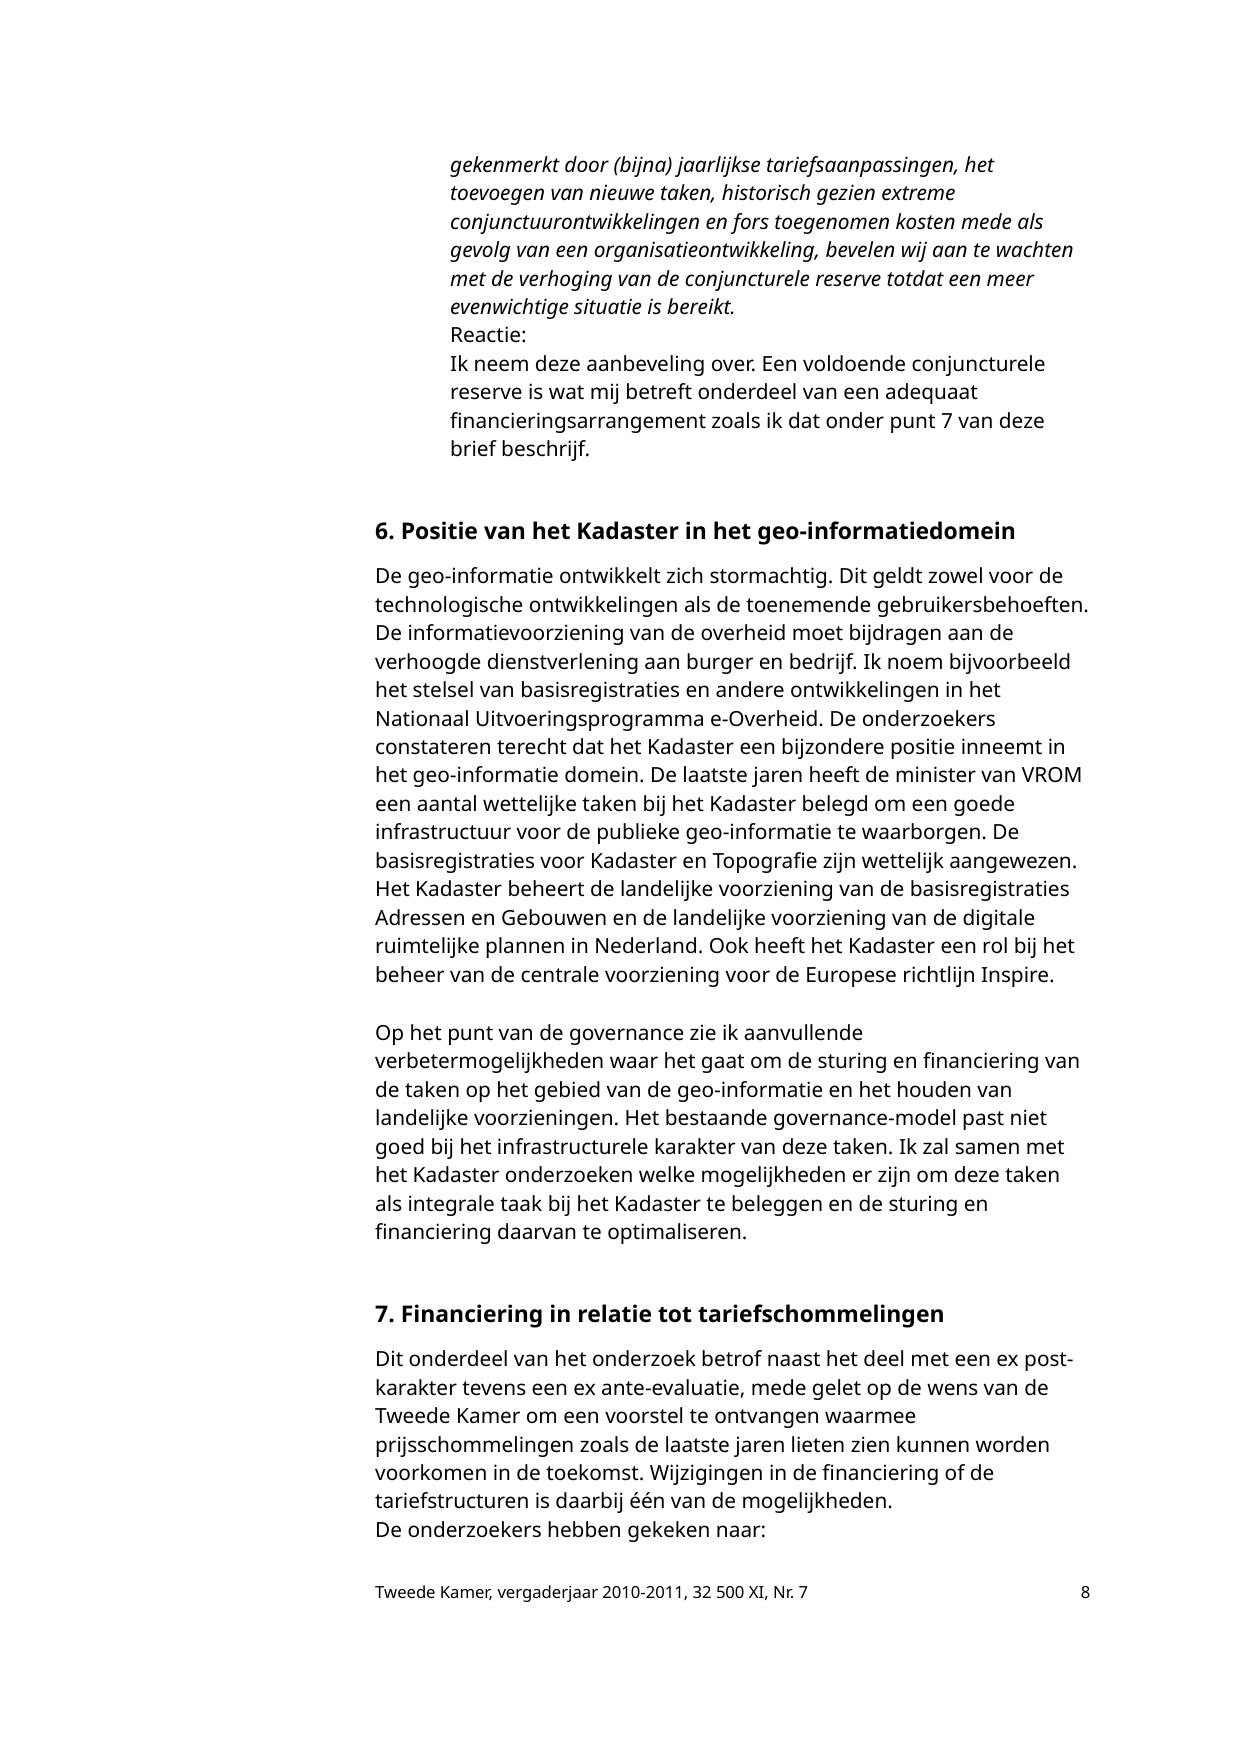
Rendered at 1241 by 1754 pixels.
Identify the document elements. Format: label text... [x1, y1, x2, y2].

text De geo-informatie ontwikkelt zich stormachtig. Dit geldt zowel voor de technologische ontwikkelingen als de toenemende gebruikersbehoeften. De informatievoorziening van de overheid moet bijdragen aan de verhoogde dienstverlening aan burger en bedrijf. Ik noem bijvoorbeeld het stelsel van basisregistraties en andere ontwikkelingen in het Nationaal Uitvoeringsprogramma e-Overheid. De onderzoekers constateren terecht dat het Kadaster een bijzondere positie inneemt in het geo-informatie domein. De laatste jaren heeft de minister van VROM een aantal wettelijke taken bij het Kadaster belegd om een goede infrastructuur voor de publieke geo-informatie te waarborgen. De basisregistraties voor Kadaster en Topografie zijn wettelijk aangewezen. Het Kadaster beheert de landelijke voorziening van de basisregistraties Adressen en Gebouwen en de landelijke voorziening van de digitale ruimtelijke plannen in Nederland. Ook heeft het Kadaster een rol bij het beheer van de centrale voorziening voor de Europese richtlijn Inspire. [375, 562, 1090, 988]
list Ik neem deze aanbeveling over. Een voldoende conjuncturele reserve is wat mij betreft onderdeel van een adequaat financieringsarrangement zoals ik dat onder punt 7 van deze brief beschrijf. [375, 349, 1090, 463]
text Op het punt van de governance zie ik aanvullende verbetermogelijkheden waar het gaat om de sturing en financiering van de taken op het gebied van de geo-informatie en het houden van landelijke voorzieningen. Het bestaande governance-model past niet goed bij het infrastructurele karakter van deze taken. Ik zal samen met het Kadaster onderzoeken welke mogelijkheden er zijn om deze taken als integrale taak bij het Kadaster te beleggen en de sturing en financiering daarvan te optimaliseren. [375, 1018, 1090, 1246]
subtitle 7. Financiering in relatie tot tariefschommelingen [375, 1298, 1090, 1329]
list Reactie: [375, 321, 1090, 349]
text Dit onderdeel van het onderzoek betrof naast het deel met een ex post-karakter tevens een ex ante-evaluatie, mede gelet op de wens van de Tweede Kamer om een voorstel te ontvangen waarmee prijsschommelingen zoals de laatste jaren lieten zien kunnen worden voorkomen in de toekomst. Wijzigingen in de financiering of de tariefstructuren is daarbij één van de mogelijkheden. [375, 1344, 1090, 1515]
text De onderzoekers hebben gekeken naar: [375, 1515, 1090, 1543]
list gekenmerkt door (bijna) jaarlijkse tariefsaanpassingen, het toevoegen van nieuwe taken, historisch gezien extreme conjunctuurontwikkelingen en fors toegenomen kosten mede als gevolg van een organisatieontwikkeling, bevelen wij aan te wachten met de verhoging van de conjuncturele reserve totdat een meer evenwichtige situatie is bereikt. [375, 150, 1090, 321]
subtitle 6. Positie van het Kadaster in het geo-informatiedomein [375, 515, 1090, 547]
